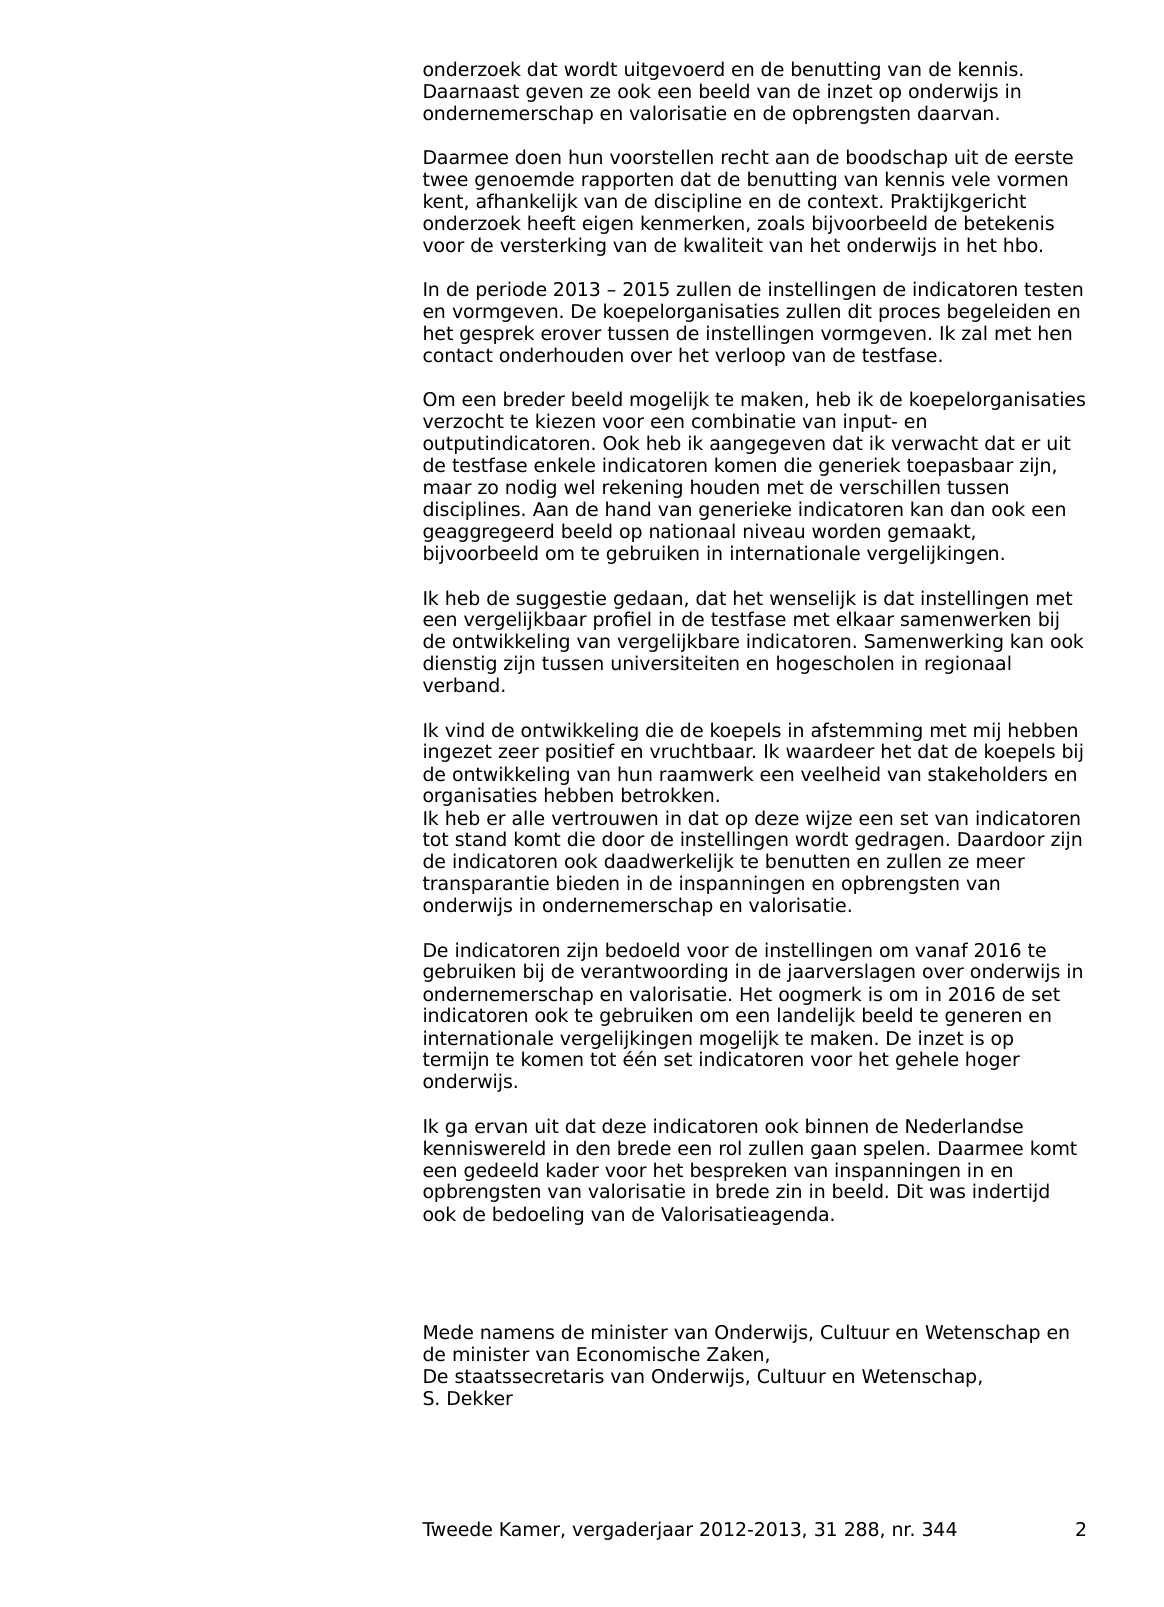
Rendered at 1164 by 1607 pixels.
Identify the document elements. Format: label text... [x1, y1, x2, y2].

text onderzoek dat wordt uitgevoerd en de benutting van de kennis. Daarnaast geven ze ook een beeld van de inzet op onderwijs in ondernemerschap en valorisatie en de opbrengsten daarvan. [422, 59, 1087, 125]
text Ik heb de suggestie gedaan, dat het wenselijk is dat instellingen met een vergelijkbaar profiel in de testfase met elkaar samenwerken bij de ontwikkeling van vergelijkbare indicatoren. Samenwerking kan ook dienstig zijn tussen universiteiten en hogescholen in regionaal verband. [422, 587, 1087, 697]
text Daarmee doen hun voorstellen recht aan de boodschap uit de eerste twee genoemde rapporten dat de benutting van kennis vele vormen kent, afhankelijk van de discipline en de context. Praktijkgericht onderzoek heeft eigen kenmerken, zoals bijvoorbeeld de betekenis voor de versterking van de kwaliteit van het onderwijs in het hbo. [422, 147, 1087, 257]
text Ik ga ervan uit dat deze indicatoren ook binnen de Nederlandse kenniswereld in den brede een rol zullen gaan spelen. Daarmee komt een gedeeld kader voor het bespreken van inspanningen in en opbrengsten van valorisatie in brede zin in beeld. Dit was indertijd ook de bedoeling van de Valorisatieagenda. [422, 1116, 1087, 1225]
text In de periode 2013 – 2015 zullen de instellingen de indicatoren testen en vormgeven. De koepelorganisaties zullen dit proces begeleiden en het gesprek erover tussen de instellingen vormgeven. Ik zal met hen contact onderhouden over het verloop van de testfase. [422, 279, 1087, 367]
text De indicatoren zijn bedoeld voor de instellingen om vanaf 2016 te gebruiken bij de verantwoording in de jaarverslagen over onderwijs in ondernemerschap en valorisatie. Het oogmerk is om in 2016 de set indicatoren ook te gebruiken om een landelijk beeld te generen en internationale vergelijkingen mogelijk te maken. De inzet is op termijn te komen tot één set indicatoren voor het gehele hoger onderwijs. [422, 939, 1087, 1093]
text Ik vind de ontwikkeling die de koepels in afstemming met mij hebben ingezet zeer positief en vruchtbaar. Ik waardeer het dat de koepels bij de ontwikkeling van hun raamwerk een veelheid van stakeholders en organisaties hebben betrokken. [422, 719, 1087, 807]
text Mede namens de minister van Onderwijs, Cultuur en Wetenschap en de minister van Economische Zaken, De staatssecretaris van Onderwijs, Cultuur en Wetenschap, S. Dekker [422, 1299, 1087, 1409]
text Ik heb er alle vertrouwen in dat op deze wijze een set van indicatoren tot stand komt die door de instellingen wordt gedragen. Daardoor zijn de indicatoren ook daadwerkelijk te benutten en zullen ze meer transparantie bieden in de inspanningen en opbrengsten van onderwijs in ondernemerschap en valorisatie. [422, 807, 1087, 917]
text Om een breder beeld mogelijk te maken, heb ik de koepelorganisaties verzocht te kiezen voor een combinatie van input- en outputindicatoren. Ook heb ik aangegeven dat ik verwacht dat er uit de testfase enkele indicatoren komen die generiek toepasbaar zijn, maar zo nodig wel rekening houden met de verschillen tussen disciplines. Aan de hand van generieke indicatoren kan dan ook een geaggregeerd beeld op nationaal niveau worden gemaakt, bijvoorbeeld om te gebruiken in internationale vergelijkingen. [422, 389, 1087, 565]
